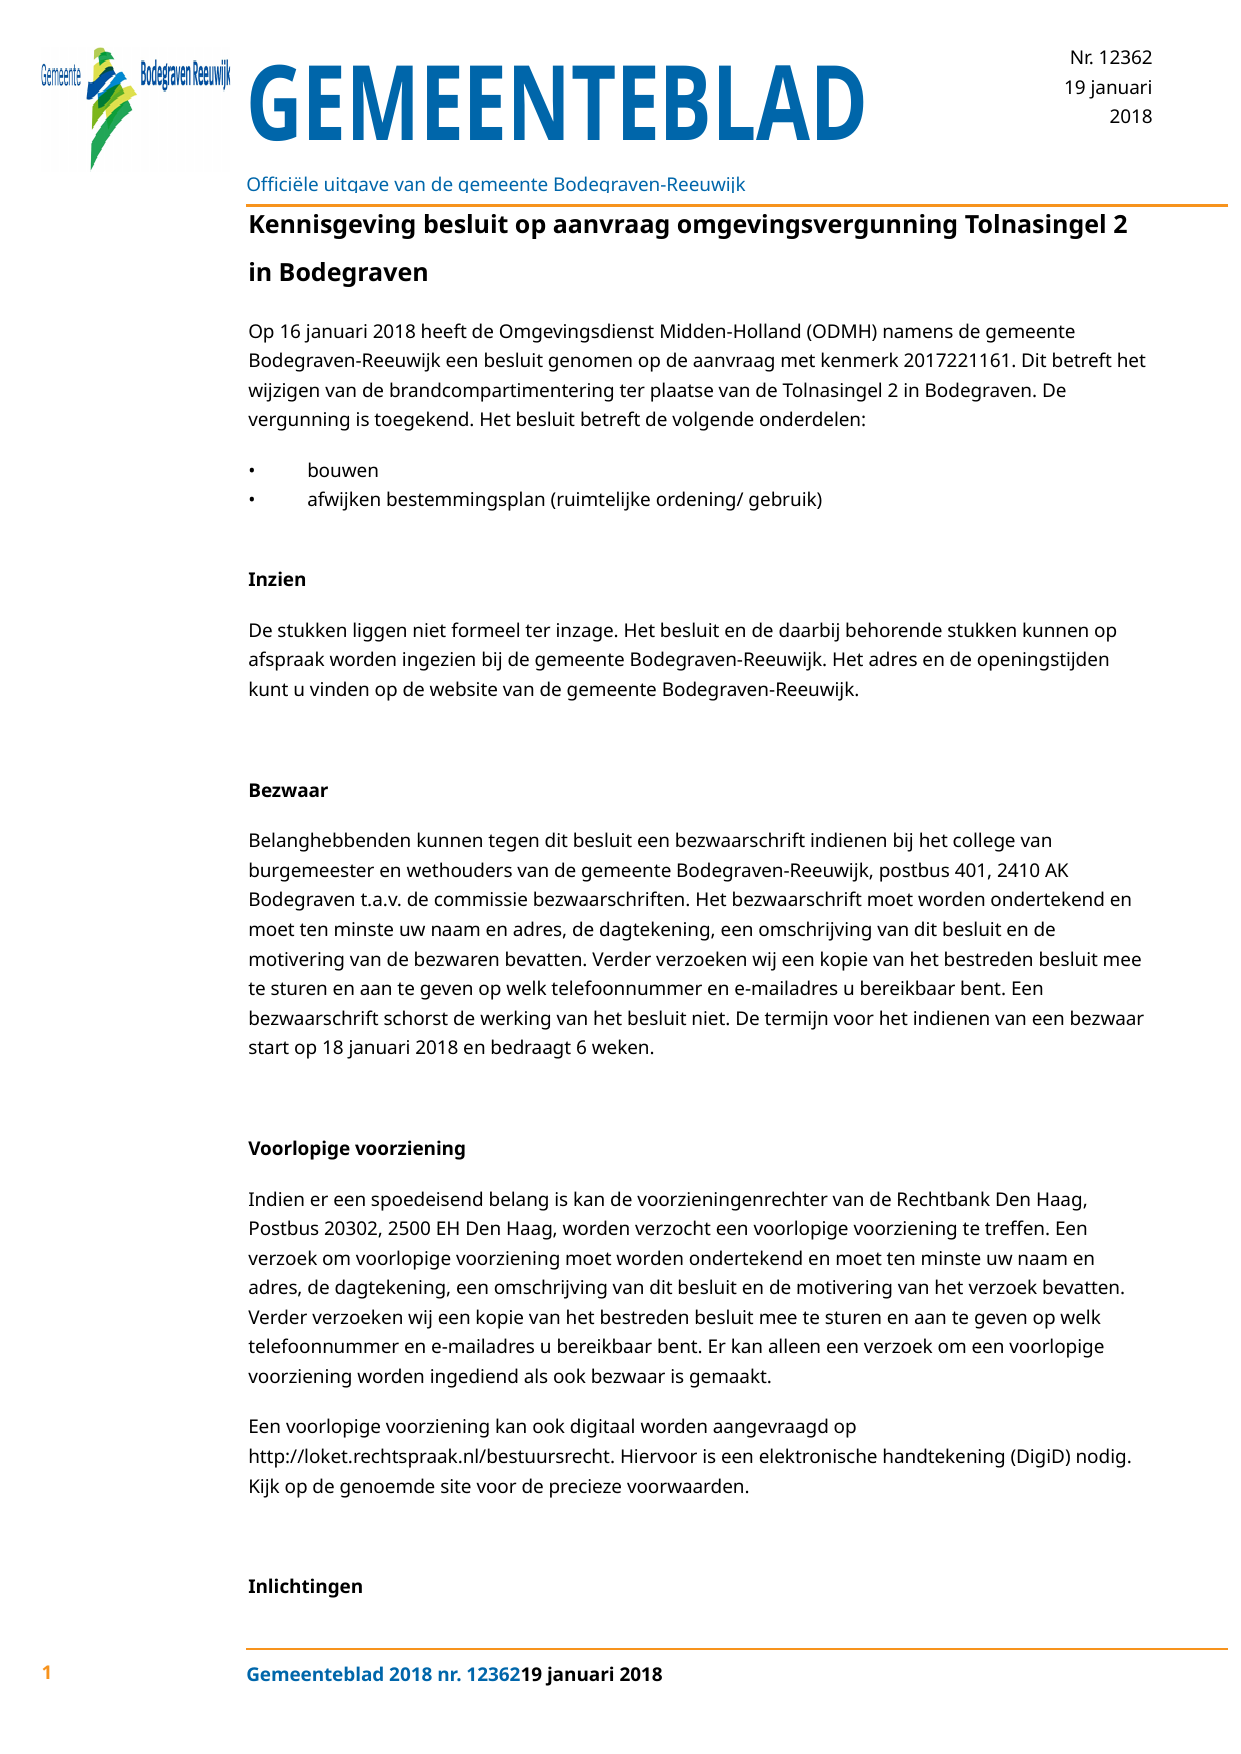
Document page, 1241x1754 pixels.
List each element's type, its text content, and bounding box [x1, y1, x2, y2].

text Kennisgeving besluit op aanvraag omgevingsvergunning Tolnasingel 2 in Bodegraven [248, 207, 1152, 288]
text Een voorlopige voorziening kan ook digitaal worden aangevraagd op http://loket.rechtspraak.nl/bestuursrecht. Hiervoor is een elektronische handtekening (DigiD) nodig. Kijk op de genoemde site voor de precieze voorwaarden. [248, 1414, 1152, 1499]
picture [41, 47, 231, 172]
text Op 16 januari 2018 heeft de Omgevingsdienst Midden-Holland (ODMH) namens de gemeente Bodegraven-Reeuwijk een besluit genomen op de aanvraag met kenmerk 2017221161. Dit betreft het wijzigen van de brandcompartimentering ter plaatse van de Tolnasingel 2 in Bodegraven. De vergunning is toegekend. Het besluit betreft de volgende onderdelen: [248, 318, 1152, 432]
text Voorlopige voorziening [248, 1135, 1152, 1161]
list bouwen [248, 457, 1152, 483]
text Belanghebbenden kunnen tegen dit besluit een bezwaarschrift indienen bij het college van burgemeester en wethouders van de gemeente Bodegraven-Reeuwijk, postbus 401, 2410 AK Bodegraven t.a.v. de commissie bezwaarschriften. Het bezwaarschrift moet worden ondertekend en moet ten minste uw naam en adres, de dagtekening, een omschrijving van dit besluit en de motivering van de bezwaren bevatten. Verder verzoeken wij een kopie van het bestreden besluit mee te sturen en aan te geven op welk telefoonnummer en e-mailadres u bereikbaar bent. Een bezwaarschrift schorst de werking van het besluit niet. De termijn voor het indienen van een bezwaar start op 18 januari 2018 en bedraagt 6 weken. [248, 827, 1152, 1060]
text De stukken liggen niet formeel ter inzage. Het besluit en de daarbij behorende stukken kunnen op afspraak worden ingezien bij de gemeente Bodegraven-Reeuwijk. Het adres en de openingstijden kunt u vinden op de website van de gemeente Bodegraven-Reeuwijk. [248, 617, 1152, 702]
text Inlichtingen [248, 1574, 1152, 1599]
text Inzien [248, 567, 1152, 592]
text Bezwaar [248, 777, 1152, 803]
list afwijken bestemmingsplan (ruimtelijke ordening/ gebruik) [248, 487, 1152, 512]
text Indien er een spoedeisend belang is kan de voorzieningenrechter van de Rechtbank Den Haag, Postbus 20302, 2500 EH Den Haag, worden verzocht een voorlopige voorziening te treffen. Een verzoek om voorlopige voorziening moet worden ondertekend en moet ten minste uw naam en adres, de dagtekening, een omschrijving van dit besluit en de motivering van het verzoek bevatten. Verder verzoeken wij een kopie van het bestreden besluit mee te sturen en aan te geven op welk telefoonnummer en e-mailadres u bereikbaar bent. Er kan alleen een verzoek om een voorlopige voorziening worden ingediend als ook bezwaar is gemaakt. [248, 1186, 1152, 1389]
